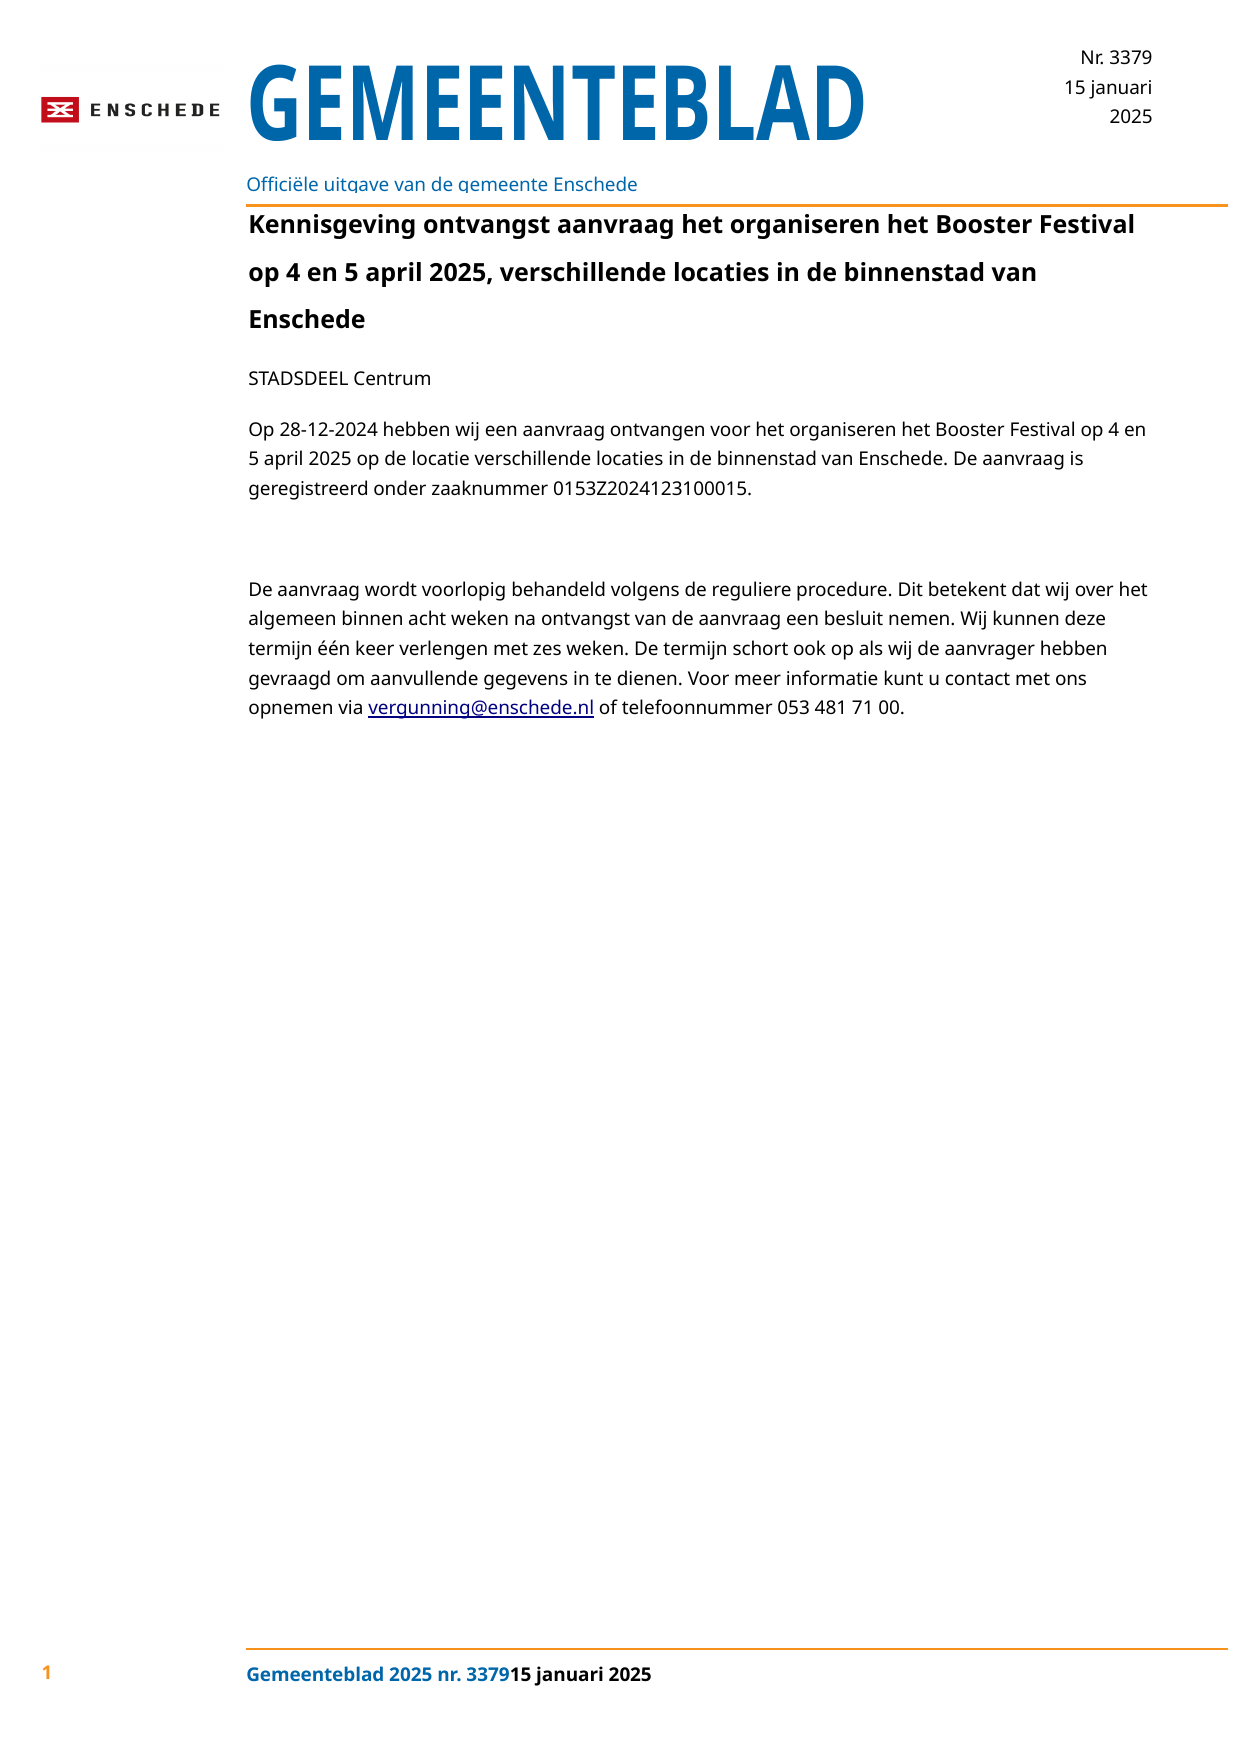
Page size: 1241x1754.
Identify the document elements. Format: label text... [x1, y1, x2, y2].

text Op 28-12-2024 hebben wij een aanvraag ontvangen voor het organiseren het Booster Festival op 4 en 5 april 2025 op de locatie verschillende locaties in de binnenstad van Enschede. De aanvraag is geregistreerd onder zaaknummer 0153Z2024123100015. [248, 416, 1152, 501]
text De aanvraag wordt voorlopig behandeld volgens de reguliere procedure. Dit betekent dat wij over het algemeen binnen acht weken na ontvangst van de aanvraag een besluit nemen. Wij kunnen deze termijn één keer verlengen met zes weken. De termijn schort ook op als wij de aanvrager hebben gevraagd om aanvullende gegevens in te dienen. Voor meer informatie kunt u contact met ons opnemen via vergunning@enschede.nl of telefoonnummer 053 481 71 00. [248, 576, 1152, 720]
text STADSDEEL Centrum [248, 366, 1152, 391]
text Kennisgeving ontvangst aanvraag het organiseren het Booster Festival op 4 en 5 april 2025, verschillende locaties in de binnenstad van Enschede [248, 207, 1152, 336]
picture [41, 47, 231, 172]
